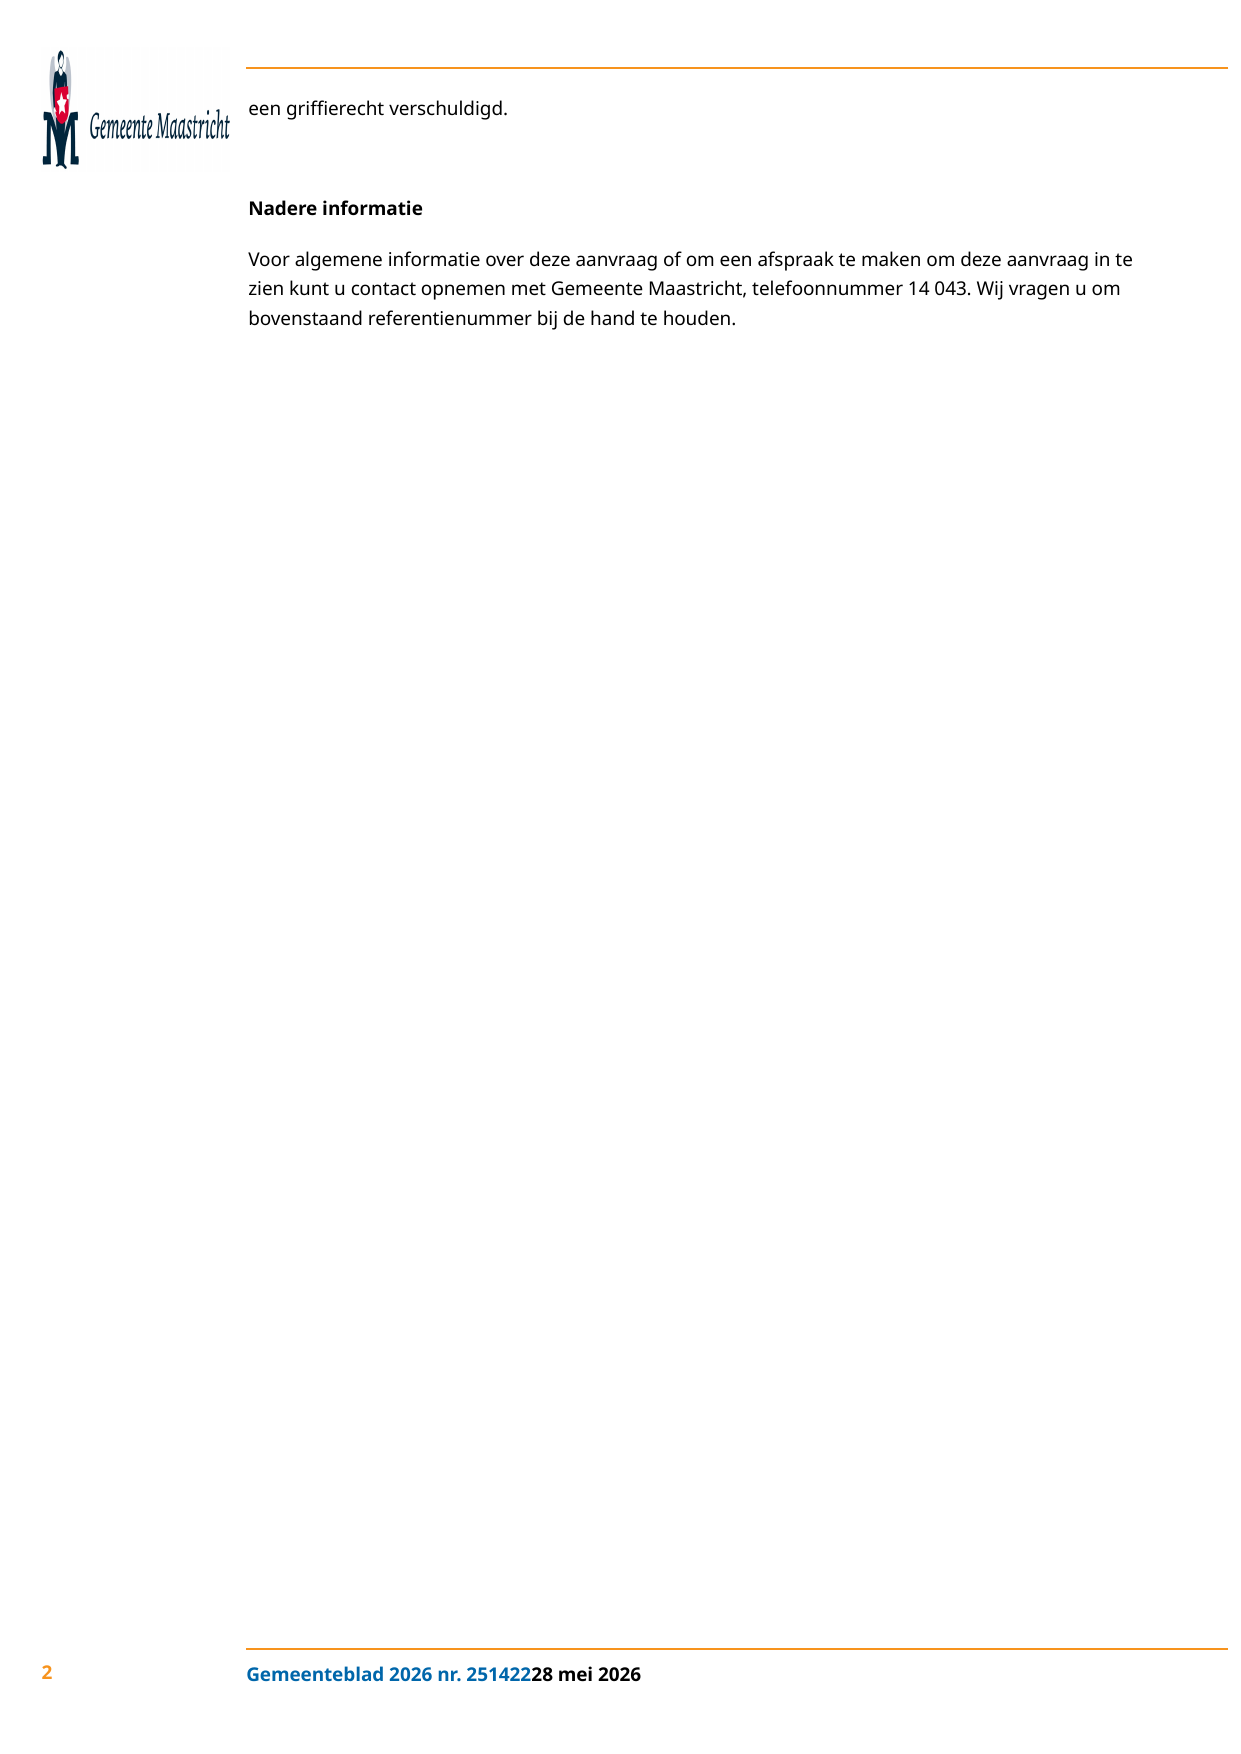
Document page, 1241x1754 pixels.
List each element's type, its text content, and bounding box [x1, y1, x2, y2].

text Voor algemene informatie over deze aanvraag of om een afspraak te maken om deze aanvraag in te zien kunt u contact opnemen met Gemeente Maastricht, telefoonnummer 14 043. Wij vragen u om bovenstaand referentienummer bij de hand te houden. [248, 246, 1152, 331]
text Nadere informatie [248, 196, 1152, 221]
picture [41, 47, 231, 172]
text een griffierecht verschuldigd. [248, 95, 1152, 121]
